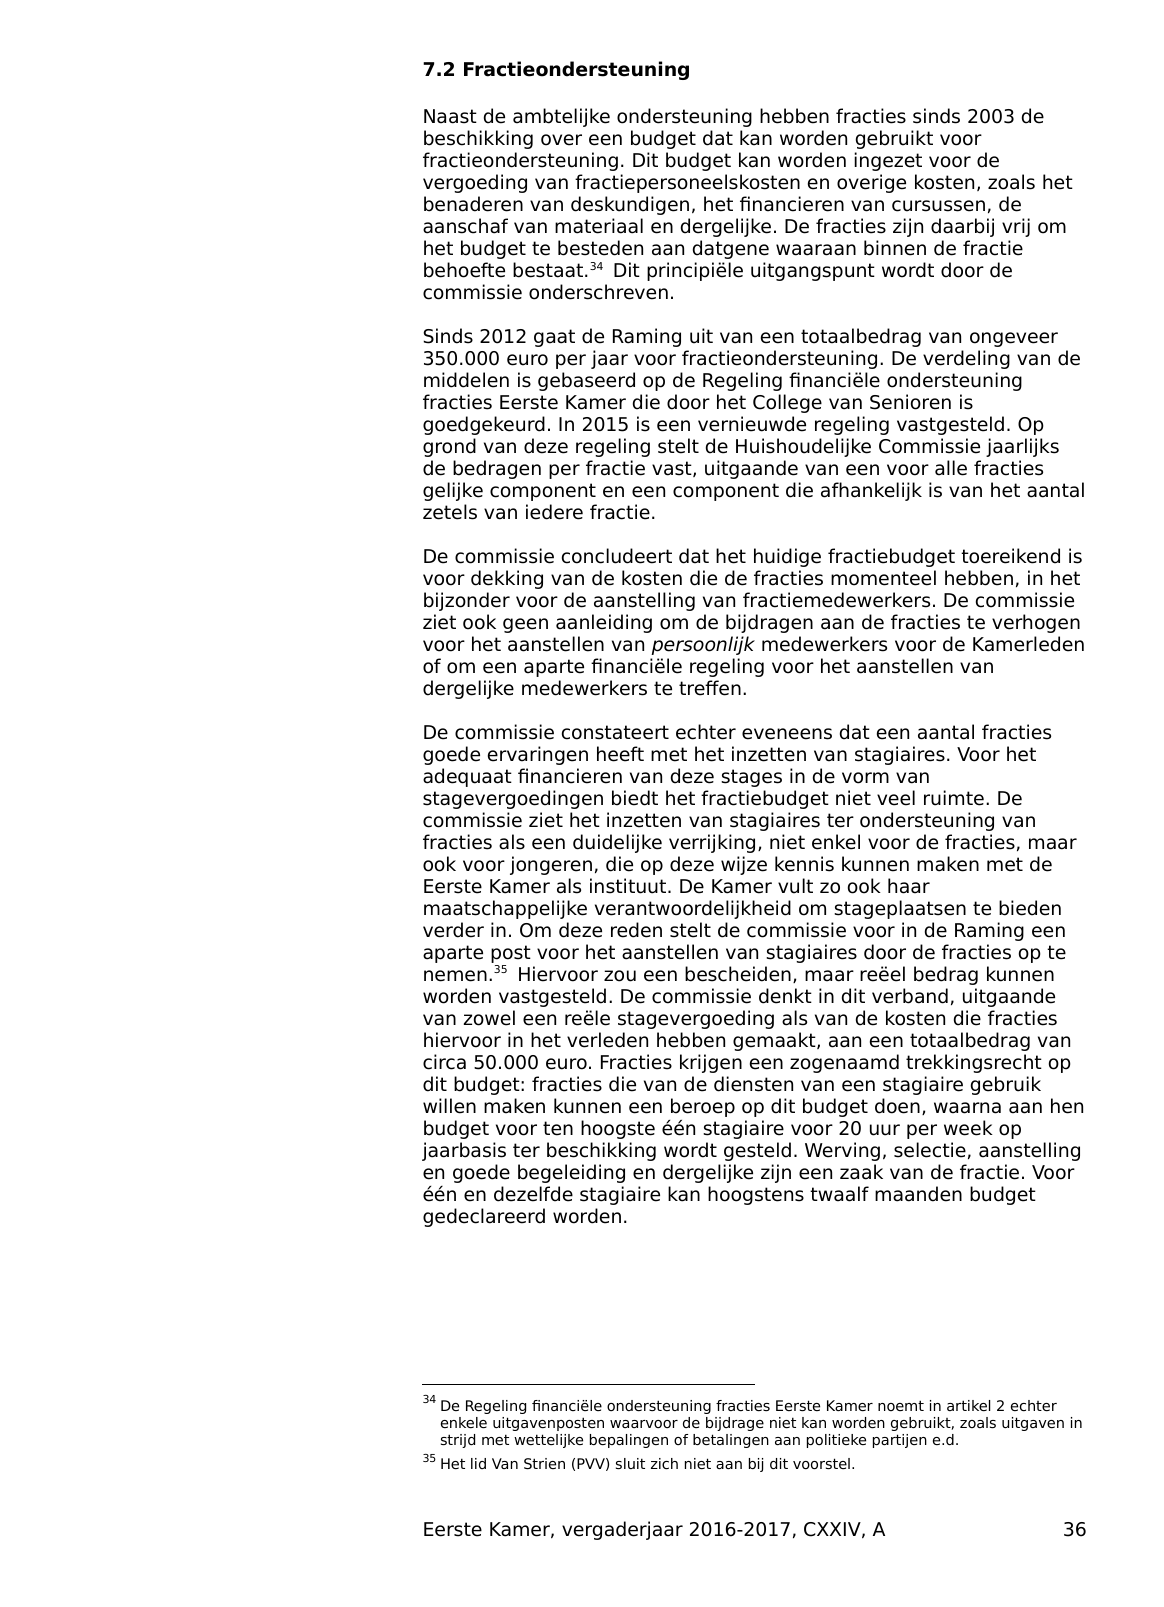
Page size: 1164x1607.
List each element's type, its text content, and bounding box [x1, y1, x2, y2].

text Het lid Van Strien (PVV) sluit zich niet aan bij dit voorstel. [422, 1452, 1087, 1474]
text Sinds 2012 gaat de Raming uit van een totaalbedrag van ongeveer 350.000 euro per jaar voor fractieondersteuning. De verdeling van de middelen is gebaseerd op de Regeling financiële ondersteuning fracties Eerste Kamer die door het College van Senioren is goedgekeurd. In 2015 is een vernieuwde regeling vastgesteld. Op grond van deze regeling stelt de Huishoudelijke Commissie jaarlijks de bedragen per fractie vast, uitgaande van een voor alle fracties gelijke component en een component die afhankelijk is van het aantal zetels van iedere fractie. [422, 326, 1087, 524]
subtitle 7.2 Fractieondersteuning [422, 59, 1087, 81]
text De commissie concludeert dat het huidige fractiebudget toereikend is voor dekking van de kosten die de fracties momenteel hebben, in het bijzonder voor de aanstelling van fractiemedewerkers. De commissie ziet ook geen aanleiding om de bijdragen aan de fracties te verhogen voor het aanstellen van persoonlijk medewerkers voor de Kamerleden of om een aparte financiële regeling voor het aanstellen van dergelijke medewerkers te treffen. [422, 546, 1087, 700]
text De Regeling financiële ondersteuning fracties Eerste Kamer noemt in artikel 2 echter enkele uitgavenposten waarvoor de bijdrage niet kan worden gebruikt, zoals uitgaven in strijd met wettelijke bepalingen of betalingen aan politieke partijen e.d. [422, 1393, 1087, 1449]
text Naast de ambtelijke ondersteuning hebben fracties sinds 2003 de beschikking over een budget dat kan worden gebruikt voor fractieondersteuning. Dit budget kan worden ingezet voor de vergoeding van fractiepersoneelskosten en overige kosten, zoals het benaderen van deskundigen, het financieren van cursussen, de aanschaf van materiaal en dergelijke. De fracties zijn daarbij vrij om het budget te besteden aan datgene waaraan binnen de fractie behoefte bestaat. Dit principiële uitgangspunt wordt door de commissie onderschreven. [422, 106, 1087, 304]
text De commissie constateert echter eveneens dat een aantal fracties goede ervaringen heeft met het inzetten van stagiaires. Voor het adequaat financieren van deze stages in de vorm van stagevergoedingen biedt het fractiebudget niet veel ruimte. De commissie ziet het inzetten van stagiaires ter ondersteuning van fracties als een duidelijke verrijking, niet enkel voor de fracties, maar ook voor jongeren, die op deze wijze kennis kunnen maken met de Eerste Kamer als instituut. De Kamer vult zo ook haar maatschappelijke verantwoordelijkheid om stageplaatsen te bieden verder in. Om deze reden stelt de commissie voor in de Raming een aparte post voor het aanstellen van stagiaires door de fracties op te nemen. Hiervoor zou een bescheiden, maar reëel bedrag kunnen worden vastgesteld. De commissie denkt in dit verband, uitgaande van zowel een reële stagevergoeding als van de kosten die fracties hiervoor in het verleden hebben gemaakt, aan een totaalbedrag van circa 50.000 euro. Fracties krijgen een zogenaamd trekkingsrecht op dit budget: fracties die van de diensten van een stagiaire gebruik willen maken kunnen een beroep op dit budget doen, waarna aan hen budget voor ten hoogste één stagiaire voor 20 uur per week op jaarbasis ter beschikking wordt gesteld. Werving, selectie, aanstelling en goede begeleiding en dergelijke zijn een zaak van de fractie. Voor één en dezelfde stagiaire kan hoogstens twaalf maanden budget gedeclareerd worden. [422, 722, 1087, 1228]
